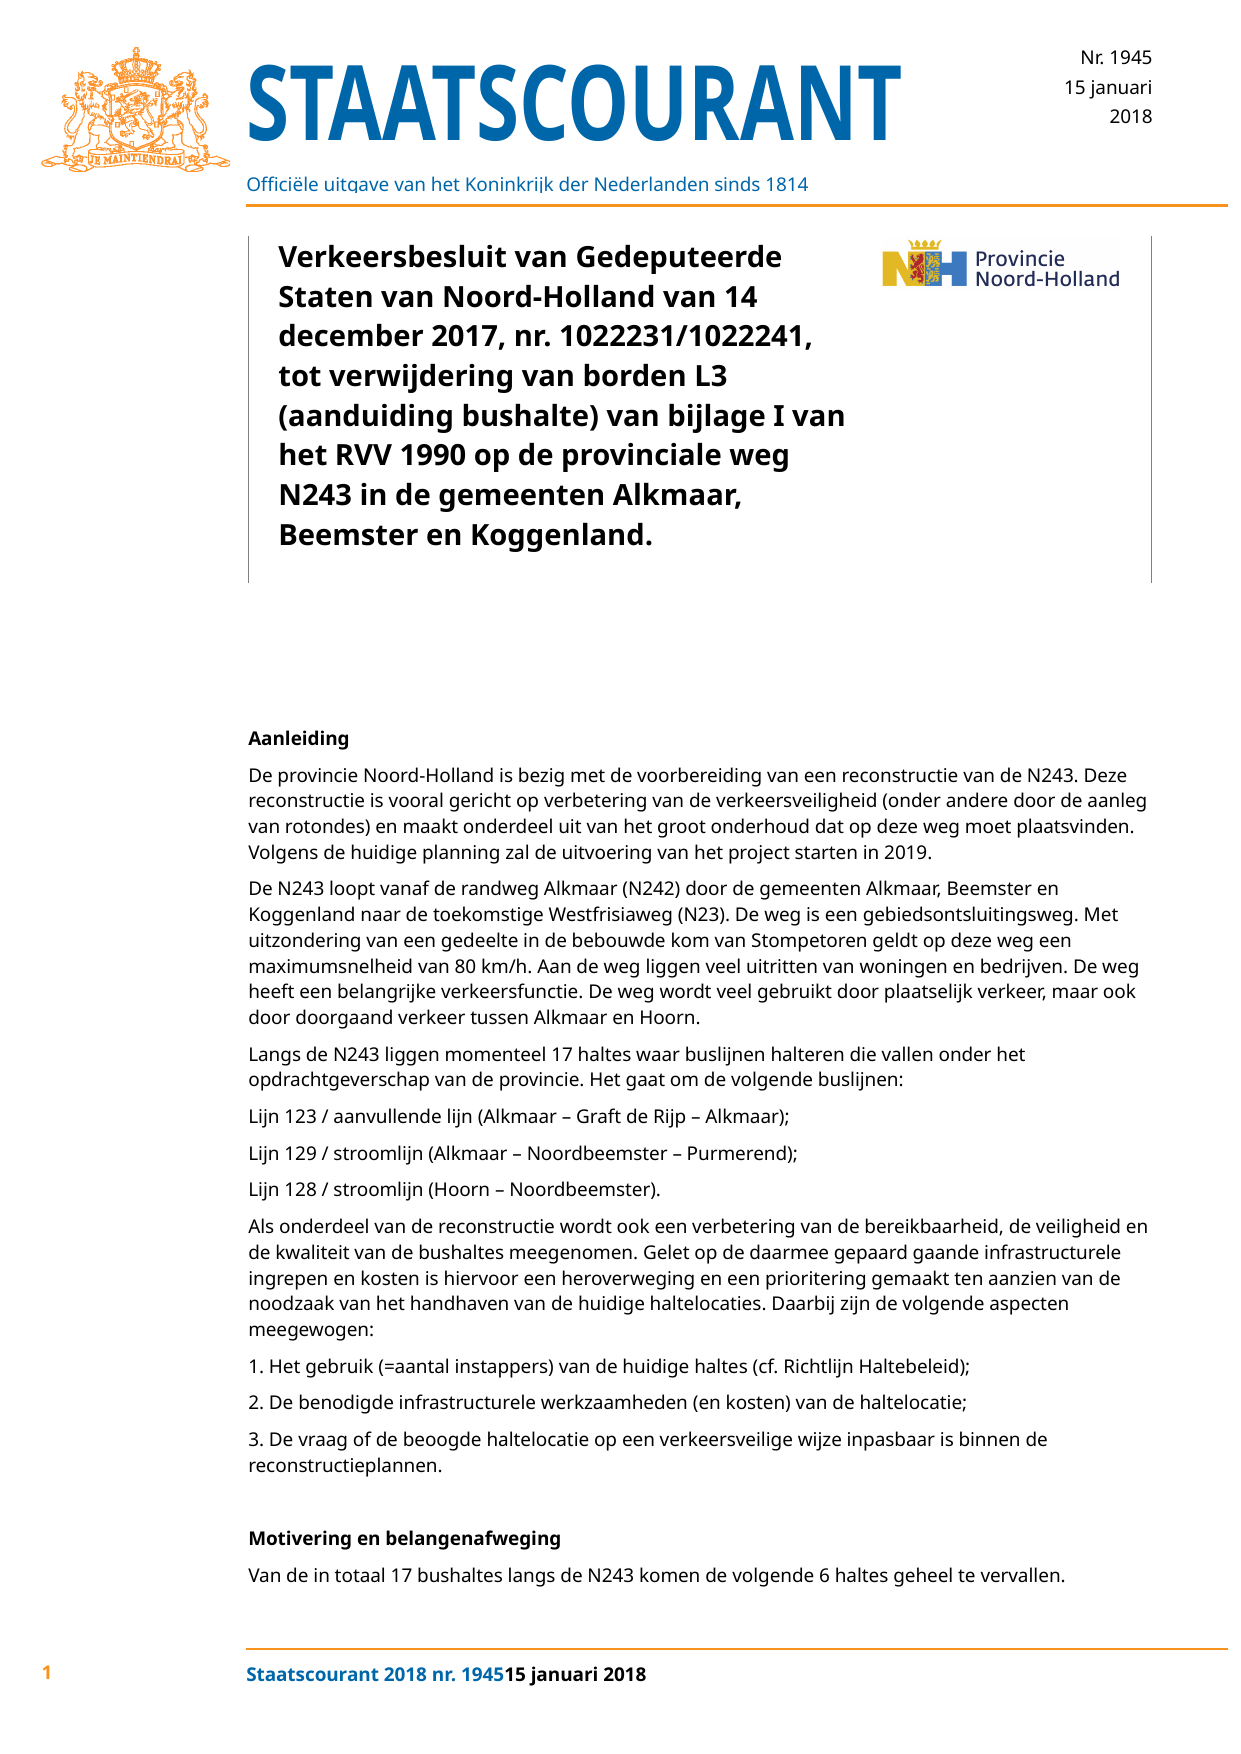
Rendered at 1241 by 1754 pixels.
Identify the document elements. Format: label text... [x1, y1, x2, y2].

text De provincie Noord-Holland is bezig met de voorbereiding van een reconstructie van de N243. Deze reconstructie is vooral gericht op verbetering van de verkeersveiligheid (onder andere door de aanleg van rotondes) en maakt onderdeel uit van het groot onderhoud dat op deze weg moet plaatsvinden. Volgens de huidige planning zal de uitvoering van het project starten in 2019. [248, 762, 1152, 865]
text Als onderdeel van de reconstructie wordt ook een verbetering van de bereikbaarheid, de veiligheid en de kwaliteit van de bushaltes meegenomen. Gelet op de daarmee gepaard gaande infrastructurele ingrepen en kosten is hiervoor een heroverweging en een prioritering gemaakt ten aanzien van de noodzaak van het handhaven van de huidige haltelocaties. Daarbij zijn de volgende aspecten meegewogen: [248, 1213, 1152, 1342]
table_header Verkeersbesluit van Gedeputeerde Staten van Noord-Holland van 14 december 2017, nr. 1022231/1022241, tot verwijdering van borden L3 (aanduiding bushalte) van bijlage I van het RVV 1990 op de provinciale weg N243 in de gemeenten Alkmaar, Beemster en Koggenland. [249, 236, 850, 583]
text 1. Het gebruik (=aantal instappers) van de huidige haltes (cf. Richtlijn Haltebeleid); [248, 1353, 1152, 1379]
table_header [850, 236, 1151, 583]
text Lijn 123 / aanvullende lijn (Alkmaar – Graft de Rijp – Alkmaar); [248, 1103, 1152, 1129]
text De N243 loopt vanaf de randweg Alkmaar (N242) door de gemeenten Alkmaar, Beemster en Koggenland naar de toekomstige Westfrisiaweg (N23). De weg is een gebiedsontsluitingsweg. Met uitzondering van een gedeelte in de bebouwde kom van Stompetoren geldt op deze weg een maximumsnelheid van 80 km/h. Aan de weg liggen veel uitritten van woningen en bedrijven. De weg heeft een belangrijke verkeersfunctie. De weg wordt veel gebruikt door plaatselijk verkeer, maar ook door doorgaand verkeer tussen Alkmaar en Hoorn. [248, 876, 1152, 1030]
text Lijn 129 / stroomlijn (Alkmaar – Noordbeemster – Purmerend); [248, 1140, 1152, 1166]
text Motivering en belangenafweging [248, 1525, 1152, 1551]
text Aanleiding [248, 725, 1152, 751]
text Lijn 128 / stroomlijn (Hoorn – Noordbeemster). [248, 1177, 1152, 1202]
text Van de in totaal 17 bushaltes langs de N243 komen de volgende 6 haltes geheel te vervallen. [248, 1562, 1152, 1588]
text 3. De vraag of de beoogde haltelocatie op een verkeersveilige wijze inpasbaar is binnen de reconstructieplannen. [248, 1426, 1152, 1478]
text Langs de N243 liggen momenteel 17 haltes waar buslijnen halteren die vallen onder het opdrachtgeverschap van de provincie. Het gaat om de volgende buslijnen: [248, 1041, 1152, 1092]
picture [41, 47, 231, 172]
picture [882, 236, 1119, 291]
text 2. De benodigde infrastructurele werkzaamheden (en kosten) van de haltelocatie; [248, 1389, 1152, 1415]
